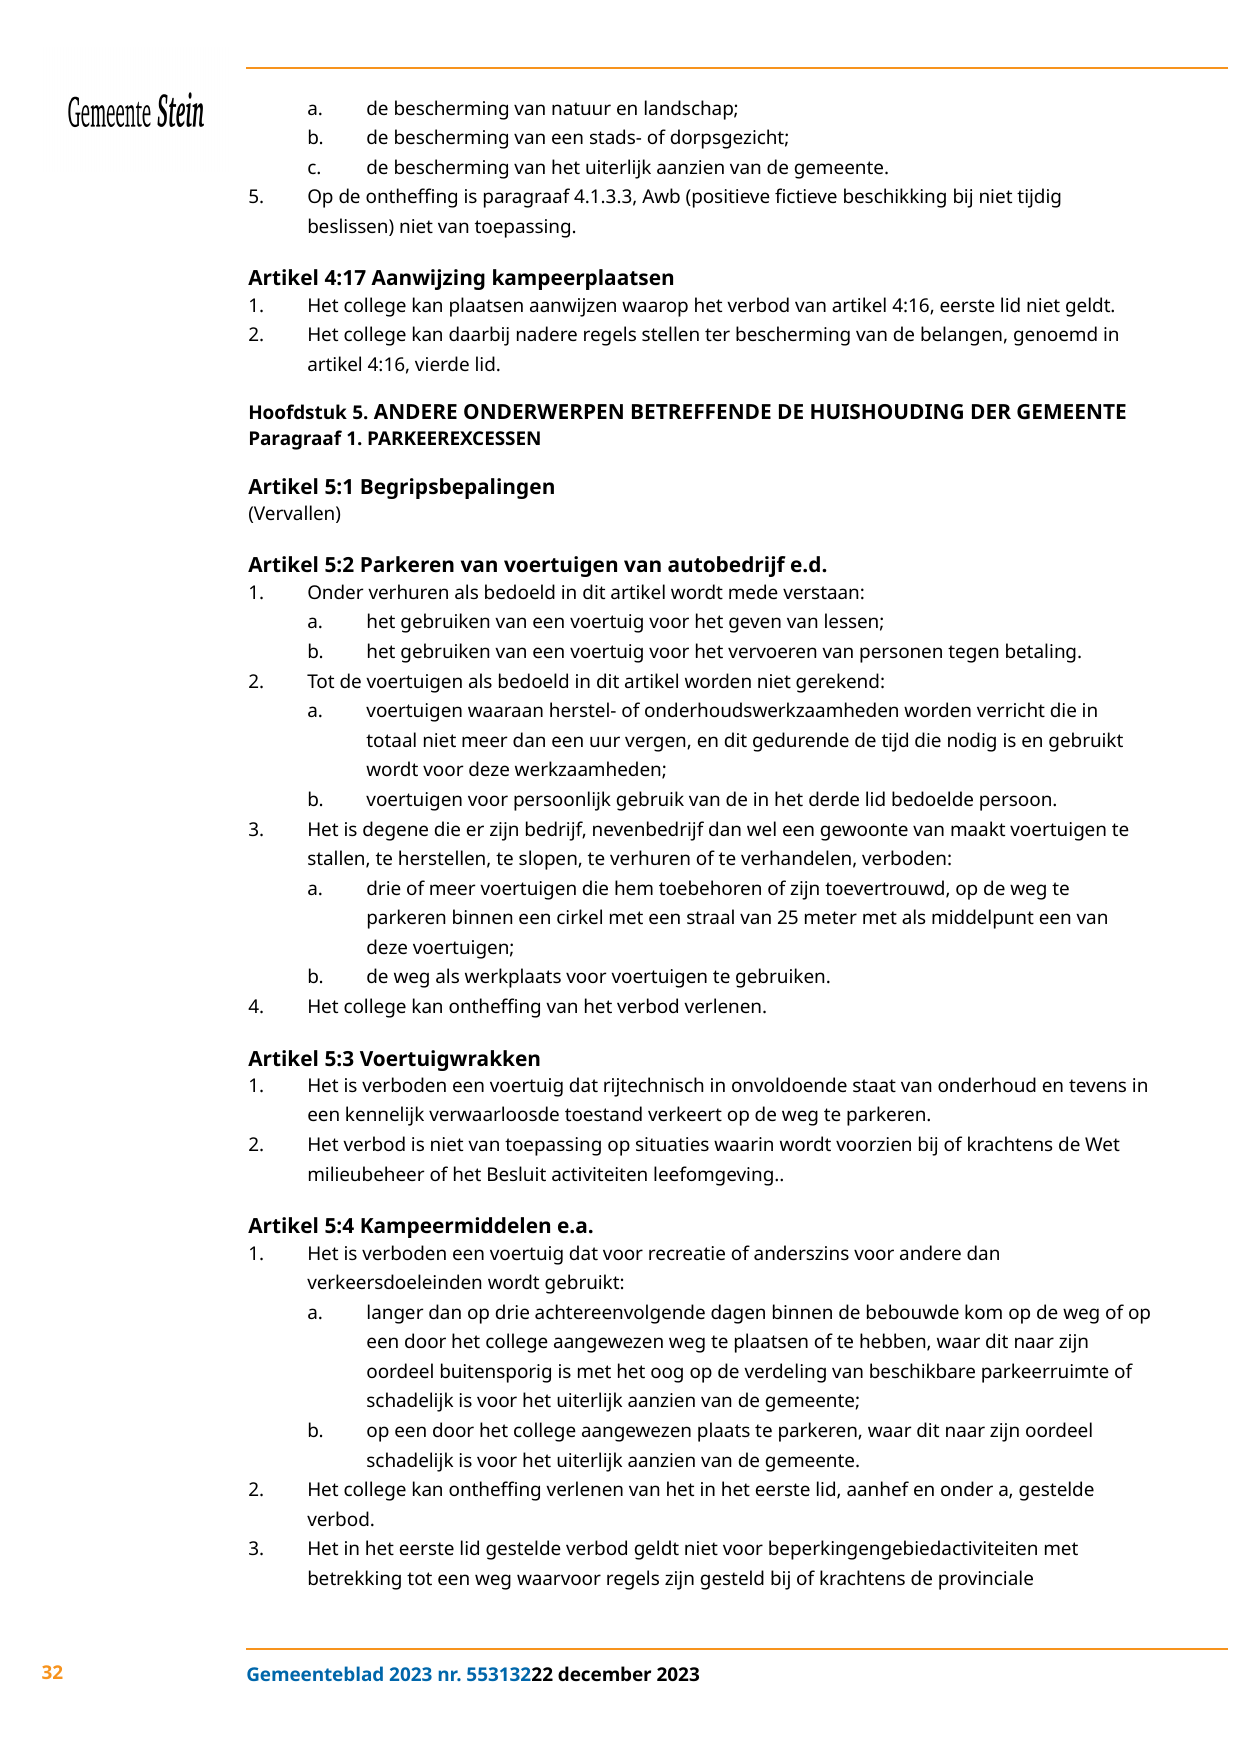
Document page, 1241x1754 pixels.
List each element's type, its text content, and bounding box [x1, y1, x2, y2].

list Het college kan ontheffing van het verbod verlenen. [248, 993, 1152, 1019]
list Het in het eerste lid gestelde verbod geldt niet voor beperkingengebiedactiviteiten met betrekking tot een weg waarvoor regels zijn gesteld bij of krachtens de provinciale [248, 1536, 1152, 1591]
text Artikel 4:17 Aanwijzing kampeerplaatsen [248, 263, 1152, 292]
list Het is degene die er zijn bedrijf, nevenbedrijf dan wel een gewoonte van maakt voertuigen te stallen, te herstellen, te slopen, te verhuren of te verhandelen, verboden: [248, 816, 1152, 871]
list voertuigen waaraan herstel- of onderhoudswerkzaamheden worden verricht die in totaal niet meer dan een uur vergen, en dit gedurende de tijd die nodig is en gebruikt wordt voor deze werkzaamheden; [307, 697, 1152, 782]
text Artikel 5:4 Kampeermiddelen e.a. [248, 1211, 1152, 1240]
list Het college kan daarbij nadere regels stellen ter bescherming van de belangen, genoemd in artikel 4:16, vierde lid. [248, 322, 1152, 377]
list de bescherming van het uiterlijk aanzien van de gemeente. [307, 154, 1152, 180]
list het gebruiken van een voertuig voor het geven van lessen; [307, 609, 1152, 634]
list langer dan op drie achtereenvolgende dagen binnen de bebouwde kom op de weg of op een door het college aangewezen weg te plaatsen of te hebben, waar dit naar zijn oordeel buitensporig is met het oog op de verdeling van beschikbare parkeerruimte of schadelijk is voor het uiterlijk aanzien van de gemeente; [307, 1299, 1152, 1413]
list Het is verboden een voertuig dat voor recreatie of anderszins voor andere dan verkeersdoeleinden wordt gebruikt: [248, 1240, 1152, 1295]
list de bescherming van natuur en landschap; [307, 95, 1152, 121]
list Het is verboden een voertuig dat rijtechnisch in onvoldoende staat van onderhoud en tevens in een kennelijk verwaarloosde toestand verkeert op de weg te parkeren. [248, 1072, 1152, 1127]
list Het verbod is niet van toepassing op situaties waarin wordt voorzien bij of krachtens de Wet milieubeheer of het Besluit activiteiten leefomgeving.. [248, 1131, 1152, 1187]
list de bescherming van een stads- of dorpsgezicht; [307, 124, 1152, 150]
list Op de ontheffing is paragraaf 4.1.3.3, Awb (positieve fictieve beschikking bij niet tijdig beslissen) niet van toepassing. [248, 183, 1152, 239]
list het gebruiken van een voertuig voor het vervoeren van personen tegen betaling. [307, 638, 1152, 664]
list drie of meer voertuigen die hem toebehoren of zijn toevertrouwd, op de weg te parkeren binnen een cirkel met een straal van 25 meter met als middelpunt een van deze voertuigen; [307, 875, 1152, 960]
text (Vervallen) [248, 500, 1152, 526]
picture [41, 47, 231, 172]
list de weg als werkplaats voor voertuigen te gebruiken. [307, 964, 1152, 989]
text Hoofdstuk 5. ANDERE ONDERWERPEN BETREFFENDE DE HUISHOUDING DER GEMEENTE [248, 397, 1152, 425]
list Tot de voertuigen als bedoeld in dit artikel worden niet gerekend: [248, 668, 1152, 693]
text Artikel 5:3 Voertuigwrakken [248, 1044, 1152, 1072]
list Onder verhuren als bedoeld in dit artikel wordt mede verstaan: [248, 579, 1152, 605]
list Het college kan ontheffing verlenen van het in het eerste lid, aanhef en onder a, gestelde verbod. [248, 1476, 1152, 1532]
text Artikel 5:2 Parkeren van voertuigen van autobedrijf e.d. [248, 551, 1152, 579]
list voertuigen voor persoonlijk gebruik van de in het derde lid bedoelde persoon. [307, 786, 1152, 812]
text Paragraaf 1. PARKEEREXCESSEN [248, 425, 1152, 451]
text Artikel 5:1 Begripsbepalingen [248, 472, 1152, 500]
list Het college kan plaatsen aanwijzen waarop het verbod van artikel 4:16, eerste lid niet geldt. [248, 292, 1152, 318]
list op een door het college aangewezen plaats te parkeren, waar dit naar zijn oordeel schadelijk is voor het uiterlijk aanzien van de gemeente. [307, 1417, 1152, 1472]
